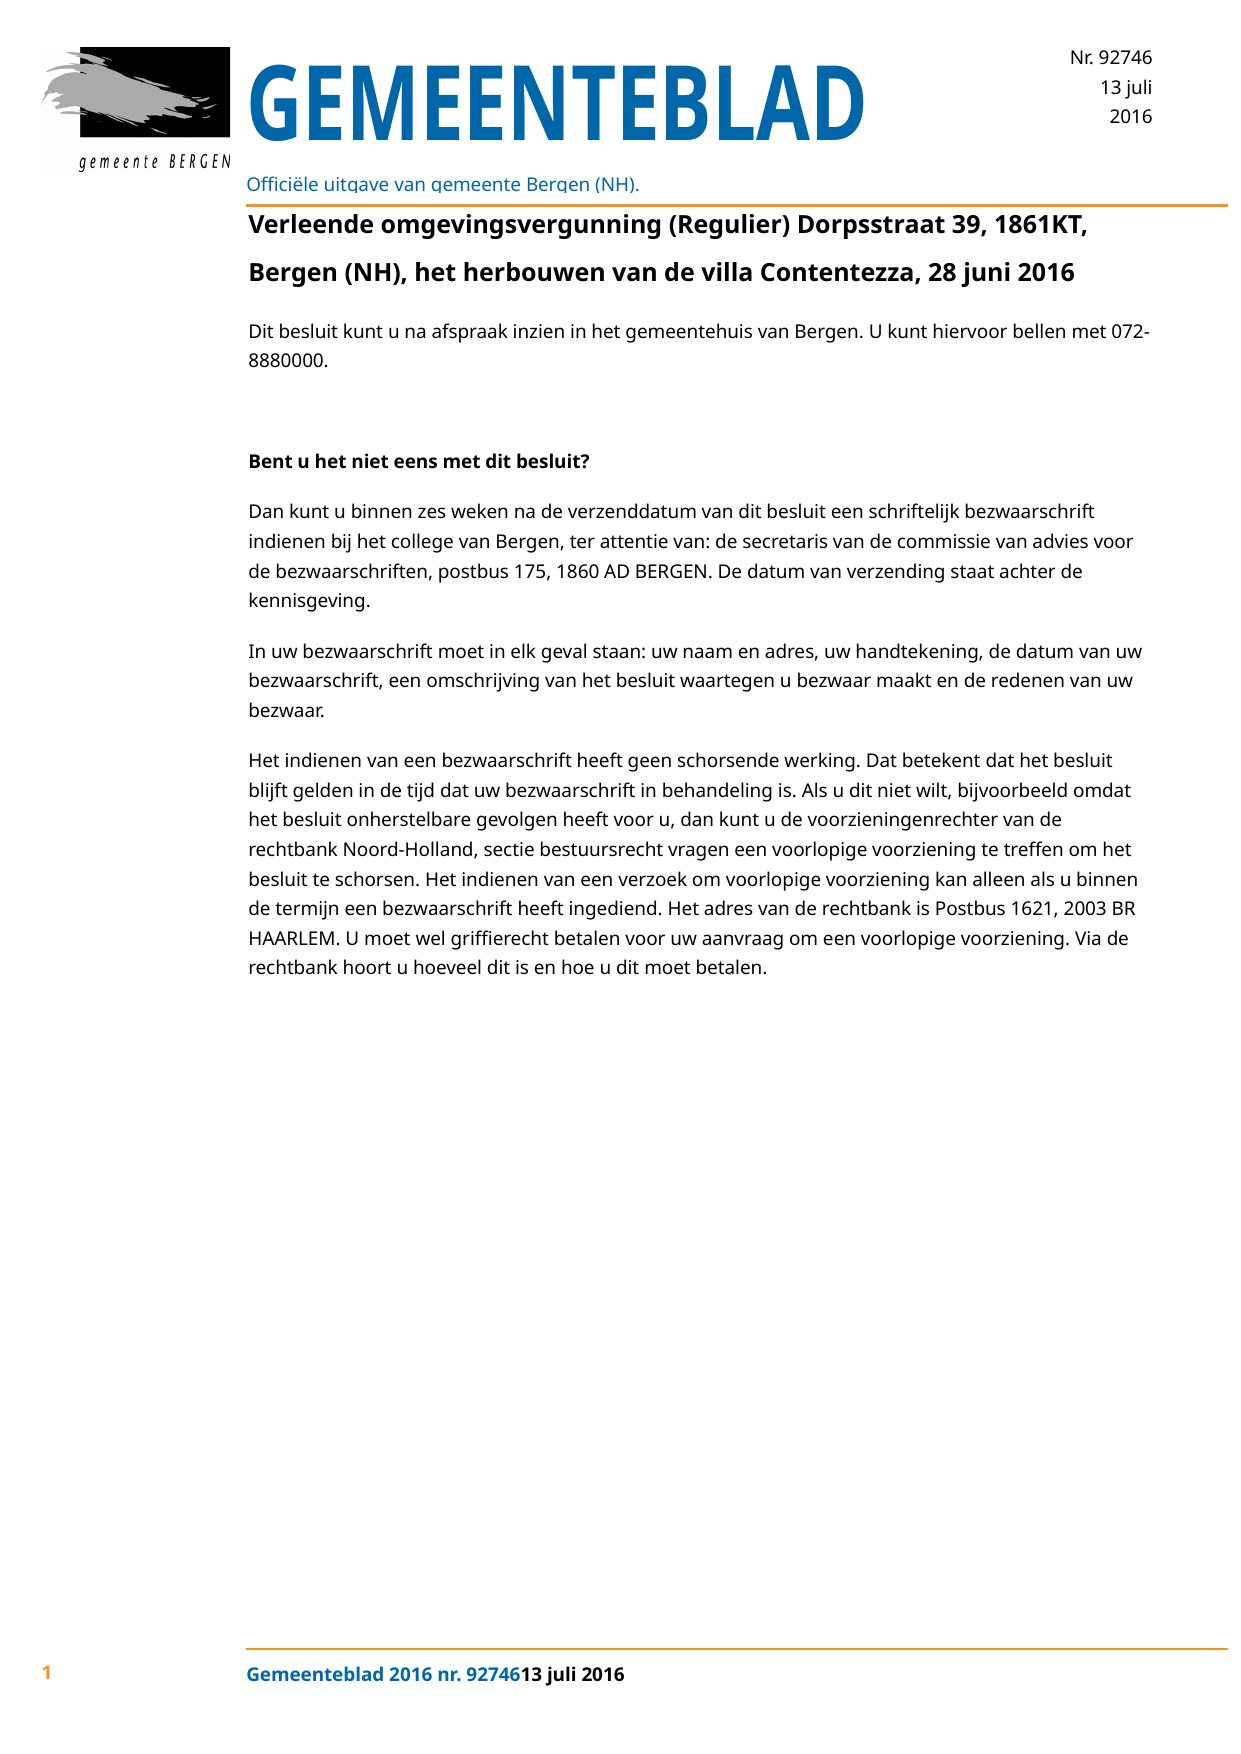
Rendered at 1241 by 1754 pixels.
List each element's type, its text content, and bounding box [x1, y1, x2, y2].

text Het indienen van een bezwaarschrift heeft geen schorsende werking. Dat betekent dat het besluit blijft gelden in de tijd dat uw bezwaarschrift in behandeling is. Als u dit niet wilt, bijvoorbeeld omdat het besluit onherstelbare gevolgen heeft voor u, dan kunt u de voorzieningenrechter van de rechtbank Noord-Holland, sectie bestuursrecht vragen een voorlopige voorziening te treffen om het besluit te schorsen. Het indienen van een verzoek om voorlopige voorziening kan alleen als u binnen de termijn een bezwaarschrift heeft ingediend. Het adres van de rechtbank is Postbus 1621, 2003 BR HAARLEM. U moet wel griffierecht betalen voor uw aanvraag om een voorlopige voorziening. Via de rechtbank hoort u hoeveel dit is en hoe u dit moet betalen. [248, 747, 1152, 980]
text Dan kunt u binnen zes weken na de verzenddatum van dit besluit een schriftelijk bezwaarschrift indienen bij het college van Bergen, ter attentie van: de secretaris van de commissie van advies voor de bezwaarschriften, postbus 175, 1860 AD BERGEN. De datum van verzending staat achter de kennisgeving. [248, 499, 1152, 613]
picture [41, 47, 231, 172]
text Dit besluit kunt u na afspraak inzien in het gemeentehuis van Bergen. U kunt hiervoor bellen met 072-8880000. [248, 318, 1152, 373]
text Verleende omgevingsvergunning (Regulier) Dorpsstraat 39, 1861KT, Bergen (NH), het herbouwen van de villa Contentezza, 28 juni 2016 [248, 207, 1152, 288]
text In uw bezwaarschrift moet in elk geval staan: uw naam en adres, uw handtekening, de datum van uw bezwaarschrift, een omschrijving van het besluit waartegen u bezwaar maakt en de redenen van uw bezwaar. [248, 638, 1152, 723]
text Bent u het niet eens met dit besluit? [248, 448, 1152, 474]
